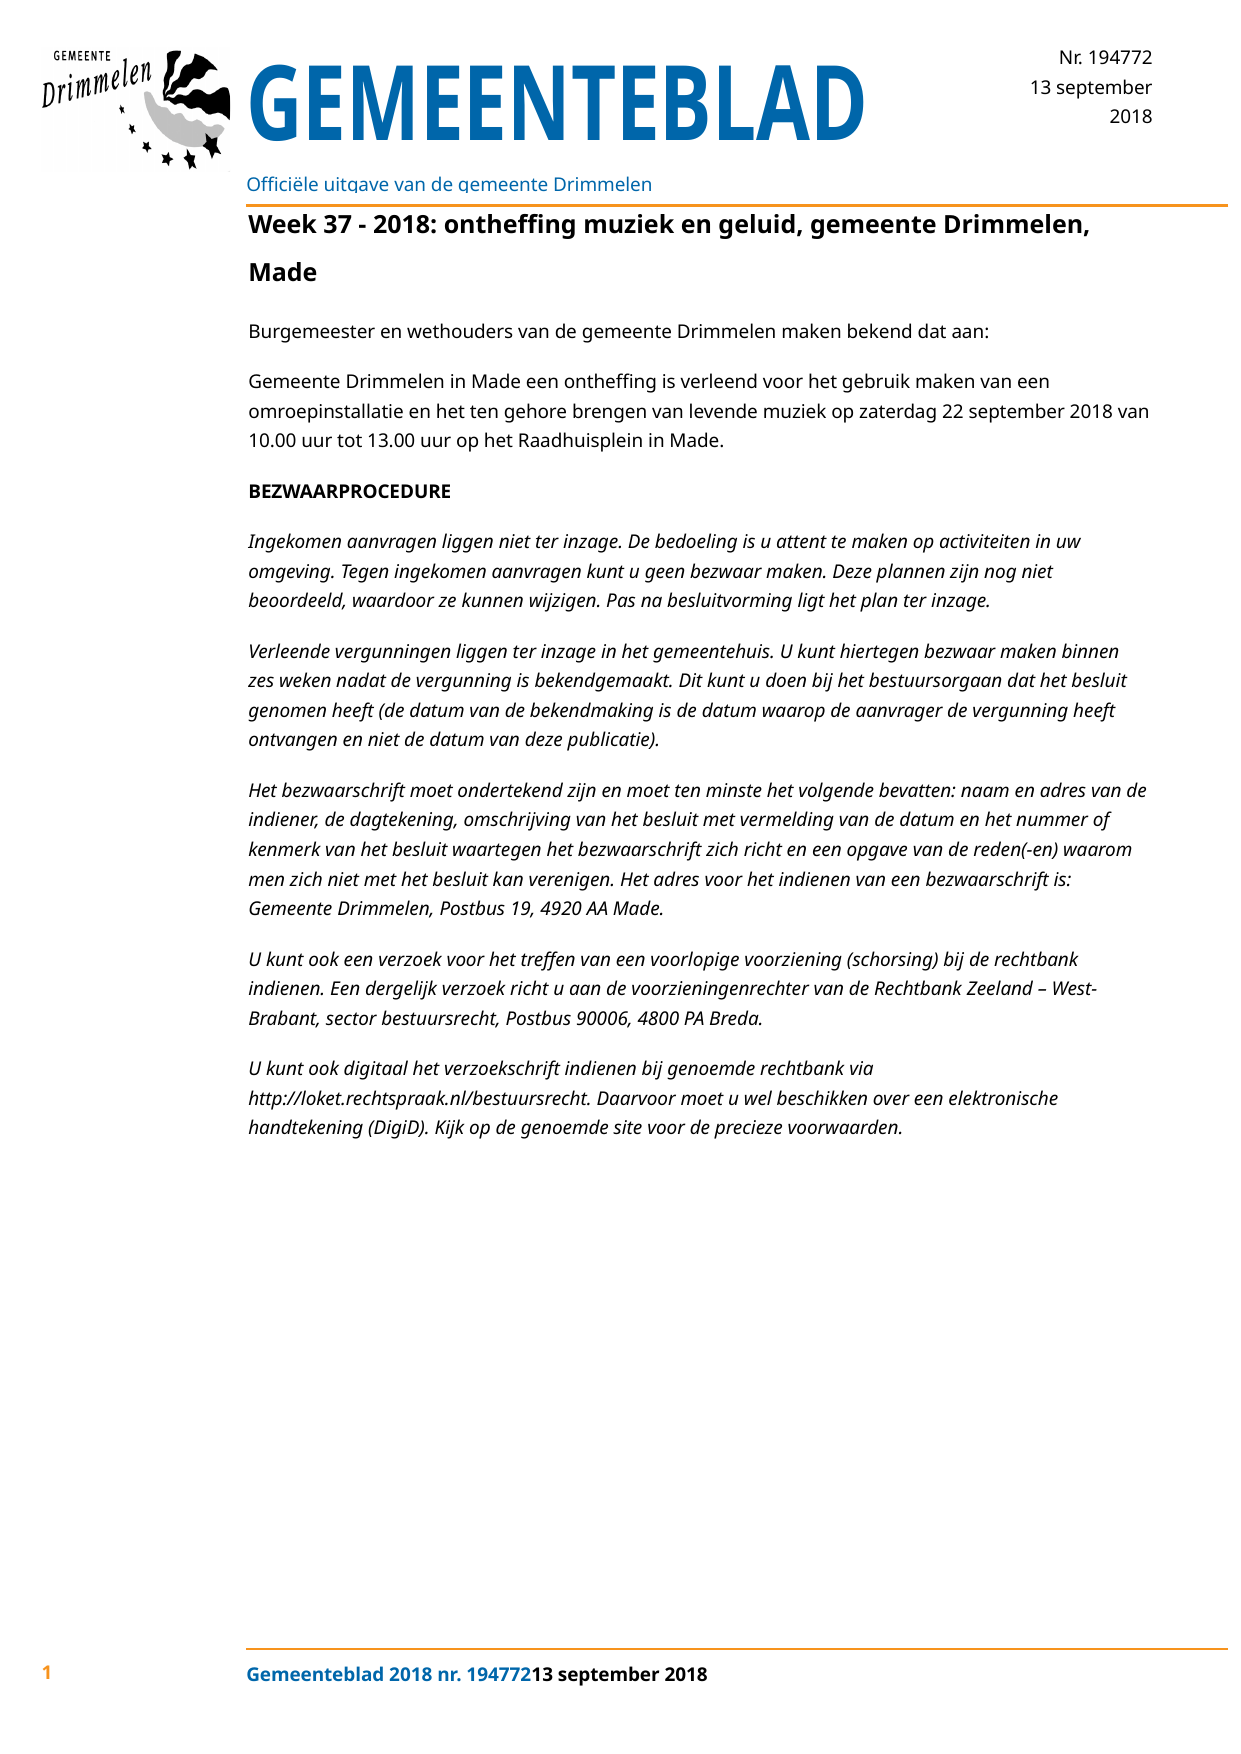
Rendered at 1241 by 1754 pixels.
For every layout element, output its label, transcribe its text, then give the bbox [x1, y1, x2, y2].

text U kunt ook een verzoek voor het treffen van een voorlopige voorziening (schorsing) bij de rechtbank indienen. Een dergelijk verzoek richt u aan de voorzieningenrechter van de Rechtbank Zeeland – West-Brabant, sector bestuursrecht, Postbus 90006, 4800 PA Breda. [248, 946, 1152, 1031]
text Gemeente Drimmelen in Made een ontheffing is verleend voor het gebruik maken van een omroepinstallatie en het ten gehore brengen van levende muziek op zaterdag 22 september 2018 van 10.00 uur tot 13.00 uur op het Raadhuisplein in Made. [248, 368, 1152, 453]
text Burgemeester en wethouders van de gemeente Drimmelen maken bekend dat aan: [248, 318, 1152, 344]
text Week 37 - 2018: ontheffing muziek en geluid, gemeente Drimmelen, Made [248, 207, 1152, 288]
text Het bezwaarschrift moet ondertekend zijn en moet ten minste het volgende bevatten: naam en adres van de indiener, de dagtekening, omschrijving van het besluit met vermelding van de datum en het nummer of kenmerk van het besluit waartegen het bezwaarschrift zich richt en een opgave van de reden(-en) waarom men zich niet met het besluit kan verenigen. Het adres voor het indienen van een bezwaarschrift is: Gemeente Drimmelen, Postbus 19, 4920 AA Made. [248, 777, 1152, 921]
text BEZWAARPROCEDURE [248, 478, 1152, 504]
text Verleende vergunningen liggen ter inzage in het gemeentehuis. U kunt hiertegen bezwaar maken binnen zes weken nadat de vergunning is bekendgemaakt. Dit kunt u doen bij het bestuursorgaan dat het besluit genomen heeft (de datum van de bekendmaking is de datum waarop de aanvrager de vergunning heeft ontvangen en niet de datum van deze publicatie). [248, 638, 1152, 752]
picture [41, 47, 231, 172]
text U kunt ook digitaal het verzoekschrift indienen bij genoemde rechtbank via http://loket.rechtspraak.nl/bestuursrecht. Daarvoor moet u wel beschikken over een elektronische handtekening (DigiD). Kijk op de genoemde site voor de precieze voorwaarden. [248, 1055, 1152, 1140]
text Ingekomen aanvragen liggen niet ter inzage. De bedoeling is u attent te maken op activiteiten in uw omgeving. Tegen ingekomen aanvragen kunt u geen bezwaar maken. Deze plannen zijn nog niet beoordeeld, waardoor ze kunnen wijzigen. Pas na besluitvorming ligt het plan ter inzage. [248, 528, 1152, 613]
